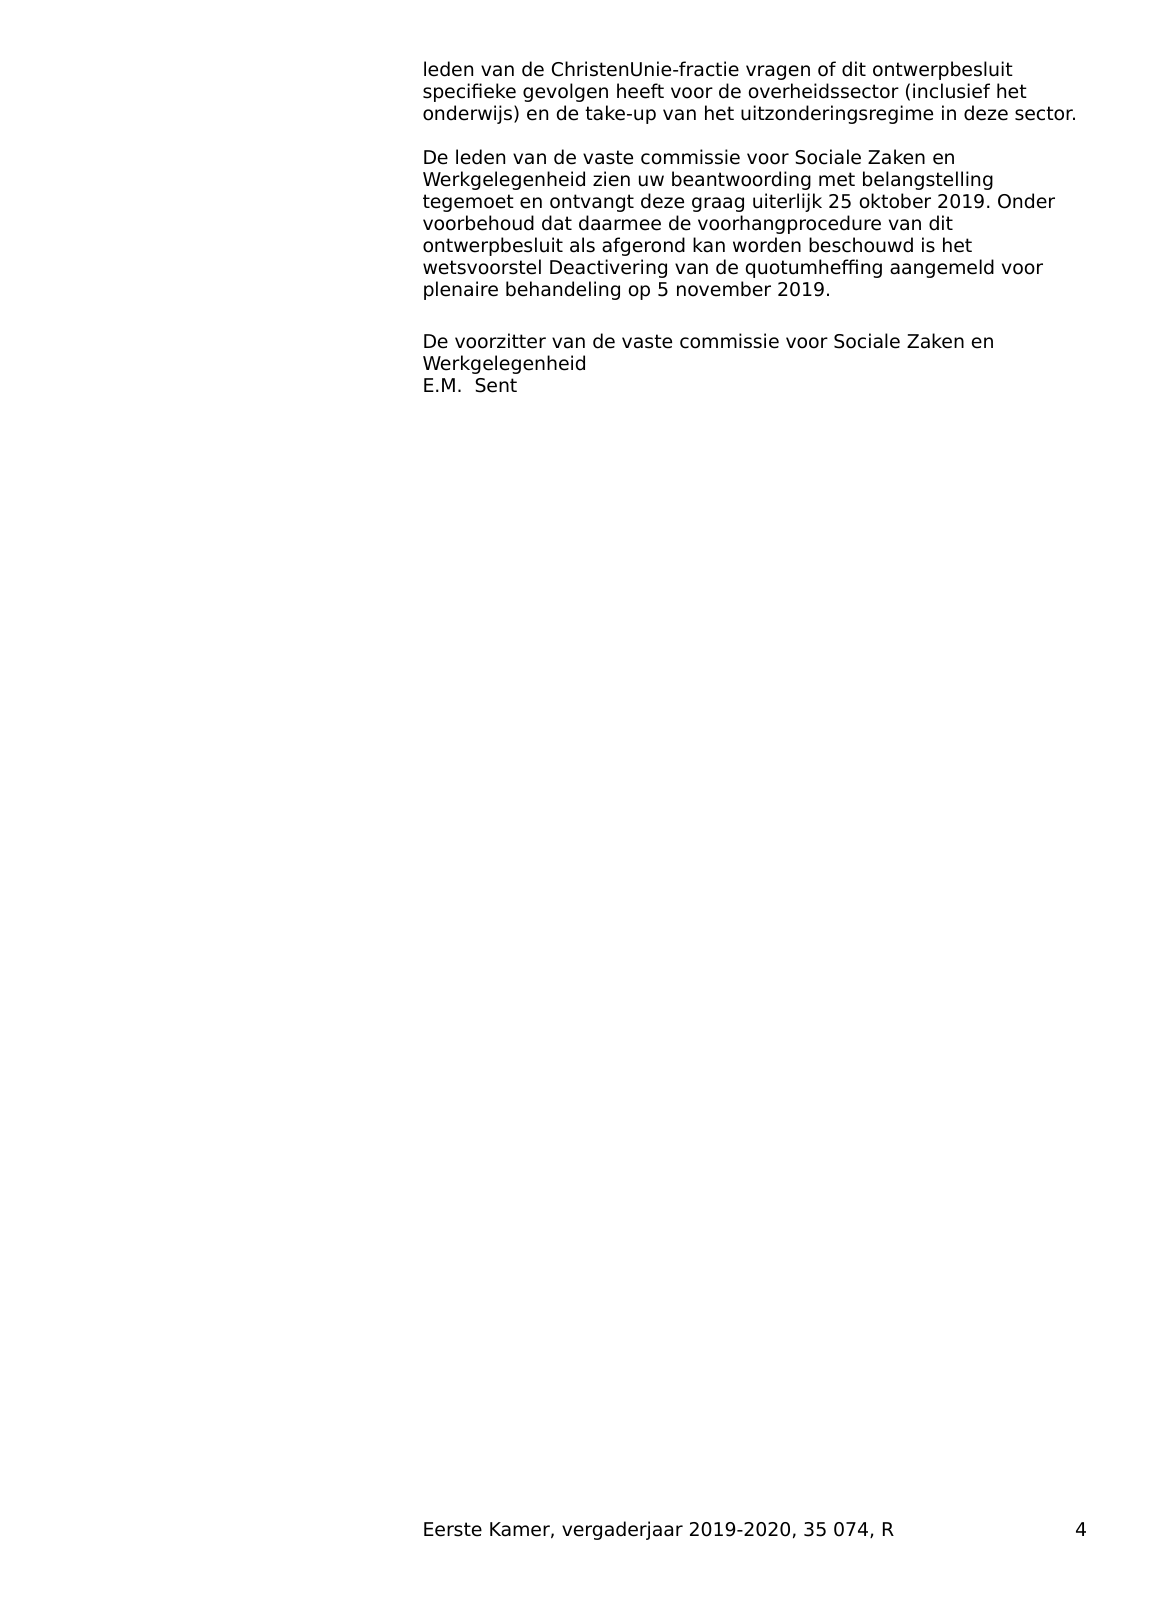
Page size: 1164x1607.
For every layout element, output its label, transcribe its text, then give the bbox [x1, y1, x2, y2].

text De leden van de vaste commissie voor Sociale Zaken en Werkgelegenheid zien uw beantwoording met belangstelling tegemoet en ontvangt deze graag uiterlijk 25 oktober 2019. Onder voorbehoud dat daarmee de voorhangprocedure van dit ontwerpbesluit als afgerond kan worden beschouwd is het wetsvoorstel Deactivering van de quotumheffing aangemeld voor plenaire behandeling op 5 november 2019. [422, 147, 1087, 301]
text De voorzitter van de vaste commissie voor Sociale Zaken en Werkgelegenheid E.M. Sent [422, 331, 1087, 397]
text leden van de ChristenUnie-fractie vragen of dit ontwerpbesluit specifieke gevolgen heeft voor de overheidssector (inclusief het onderwijs) en de take-up van het uitzonderingsregime in deze sector. [422, 59, 1087, 125]
